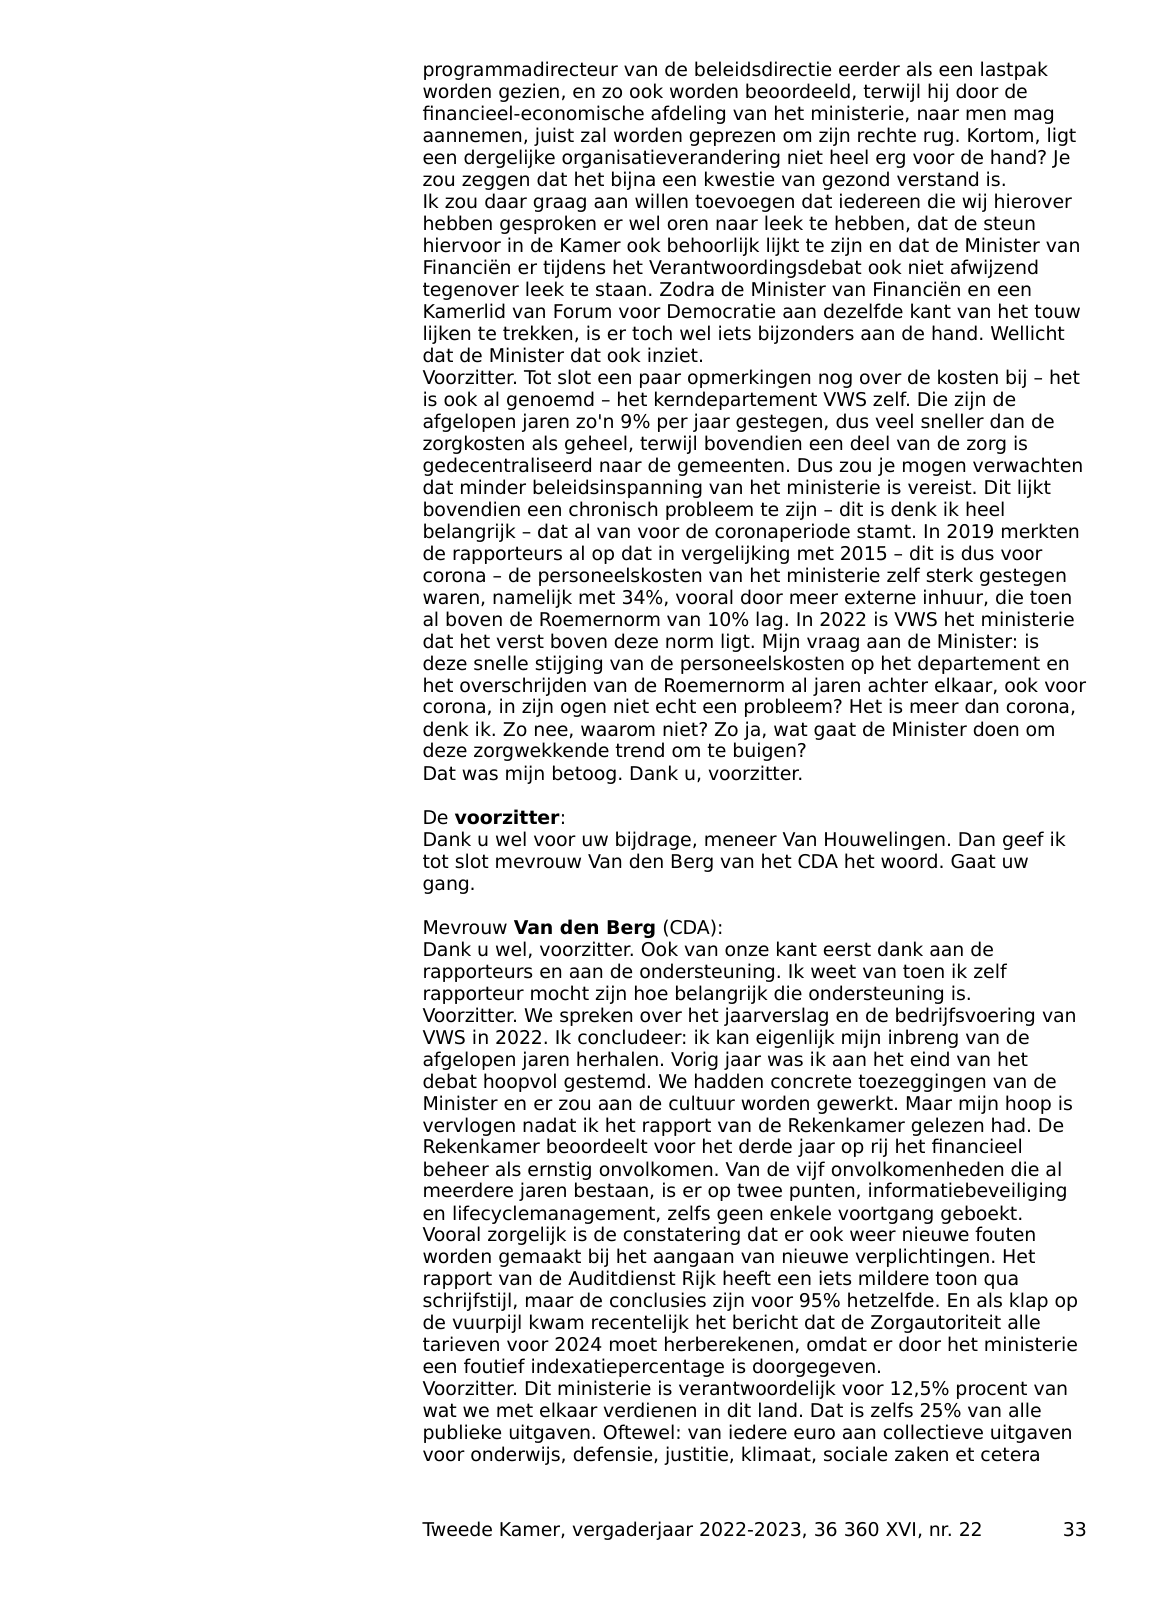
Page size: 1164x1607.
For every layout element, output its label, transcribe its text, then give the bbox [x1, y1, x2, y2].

text De voorzitter: [422, 807, 1087, 828]
text Dank u wel voor uw bijdrage, meneer Van Houwelingen. Dan geef ik tot slot mevrouw Van den Berg van het CDA het woord. Gaat uw gang. [422, 828, 1087, 894]
text Mevrouw Van den Berg (CDA): [422, 917, 1087, 939]
text programmadirecteur van de beleidsdirectie eerder als een lastpak worden gezien, en zo ook worden beoordeeld, terwijl hij door de financieel-economische afdeling van het ministerie, naar men mag aannemen, juist zal worden geprezen om zijn rechte rug. Kortom, ligt een dergelijke organisatieverandering niet heel erg voor de hand? Je zou zeggen dat het bijna een kwestie van gezond verstand is. [422, 59, 1087, 191]
text Ik zou daar graag aan willen toevoegen dat iedereen die wij hierover hebben gesproken er wel oren naar leek te hebben, dat de steun hiervoor in de Kamer ook behoorlijk lijkt te zijn en dat de Minister van Financiën er tijdens het Verantwoordingsdebat ook niet afwijzend tegenover leek te staan. Zodra de Minister van Financiën en een Kamerlid van Forum voor Democratie aan dezelfde kant van het touw lijken te trekken, is er toch wel iets bijzonders aan de hand. Wellicht dat de Minister dat ook inziet. [422, 191, 1087, 367]
text Dat was mijn betoog. Dank u, voorzitter. [422, 762, 1087, 784]
text Voorzitter. We spreken over het jaarverslag en de bedrijfsvoering van VWS in 2022. Ik concludeer: ik kan eigenlijk mijn inbreng van de afgelopen jaren herhalen. Vorig jaar was ik aan het eind van het debat hoopvol gestemd. We hadden concrete toezeggingen van de Minister en er zou aan de cultuur worden gewerkt. Maar mijn hoop is vervlogen nadat ik het rapport van de Rekenkamer gelezen had. De Rekenkamer beoordeelt voor het derde jaar op rij het financieel beheer als ernstig onvolkomen. Van de vijf onvolkomenheden die al meerdere jaren bestaan, is er op twee punten, informatiebeveiliging en lifecyclemanagement, zelfs geen enkele voortgang geboekt. Vooral zorgelijk is de constatering dat er ook weer nieuwe fouten worden gemaakt bij het aangaan van nieuwe verplichtingen. Het rapport van de Auditdienst Rijk heeft een iets mildere toon qua schrijfstijl, maar de conclusies zijn voor 95% hetzelfde. En als klap op de vuurpijl kwam recentelijk het bericht dat de Zorgautoriteit alle tarieven voor 2024 moet herberekenen, omdat er door het ministerie een foutief indexatiepercentage is doorgegeven. [422, 1004, 1087, 1378]
text Voorzitter. Dit ministerie is verantwoordelijk voor 12,5% procent van wat we met elkaar verdienen in dit land. Dat is zelfs 25% van alle publieke uitgaven. Oftewel: van iedere euro aan collectieve uitgaven voor onderwijs, defensie, justitie, klimaat, sociale zaken et cetera [422, 1378, 1087, 1466]
text Dank u wel, voorzitter. Ook van onze kant eerst dank aan de rapporteurs en aan de ondersteuning. Ik weet van toen ik zelf rapporteur mocht zijn hoe belangrijk die ondersteuning is. [422, 939, 1087, 1004]
text Voorzitter. Tot slot een paar opmerkingen nog over de kosten bij – het is ook al genoemd – het kerndepartement VWS zelf. Die zijn de afgelopen jaren zo'n 9% per jaar gestegen, dus veel sneller dan de zorgkosten als geheel, terwijl bovendien een deel van de zorg is gedecentraliseerd naar de gemeenten. Dus zou je mogen verwachten dat minder beleidsinspanning van het ministerie is vereist. Dit lijkt bovendien een chronisch probleem te zijn – dit is denk ik heel belangrijk – dat al van voor de coronaperiode stamt. In 2019 merkten de rapporteurs al op dat in vergelijking met 2015 – dit is dus voor corona – de personeelskosten van het ministerie zelf sterk gestegen waren, namelijk met 34%, vooral door meer externe inhuur, die toen al boven de Roemernorm van 10% lag. In 2022 is VWS het ministerie dat het verst boven deze norm ligt. Mijn vraag aan de Minister: is deze snelle stijging van de personeelskosten op het departement en het overschrijden van de Roemernorm al jaren achter elkaar, ook voor corona, in zijn ogen niet echt een probleem? Het is meer dan corona, denk ik. Zo nee, waarom niet? Zo ja, wat gaat de Minister doen om deze zorgwekkende trend om te buigen? [422, 367, 1087, 762]
